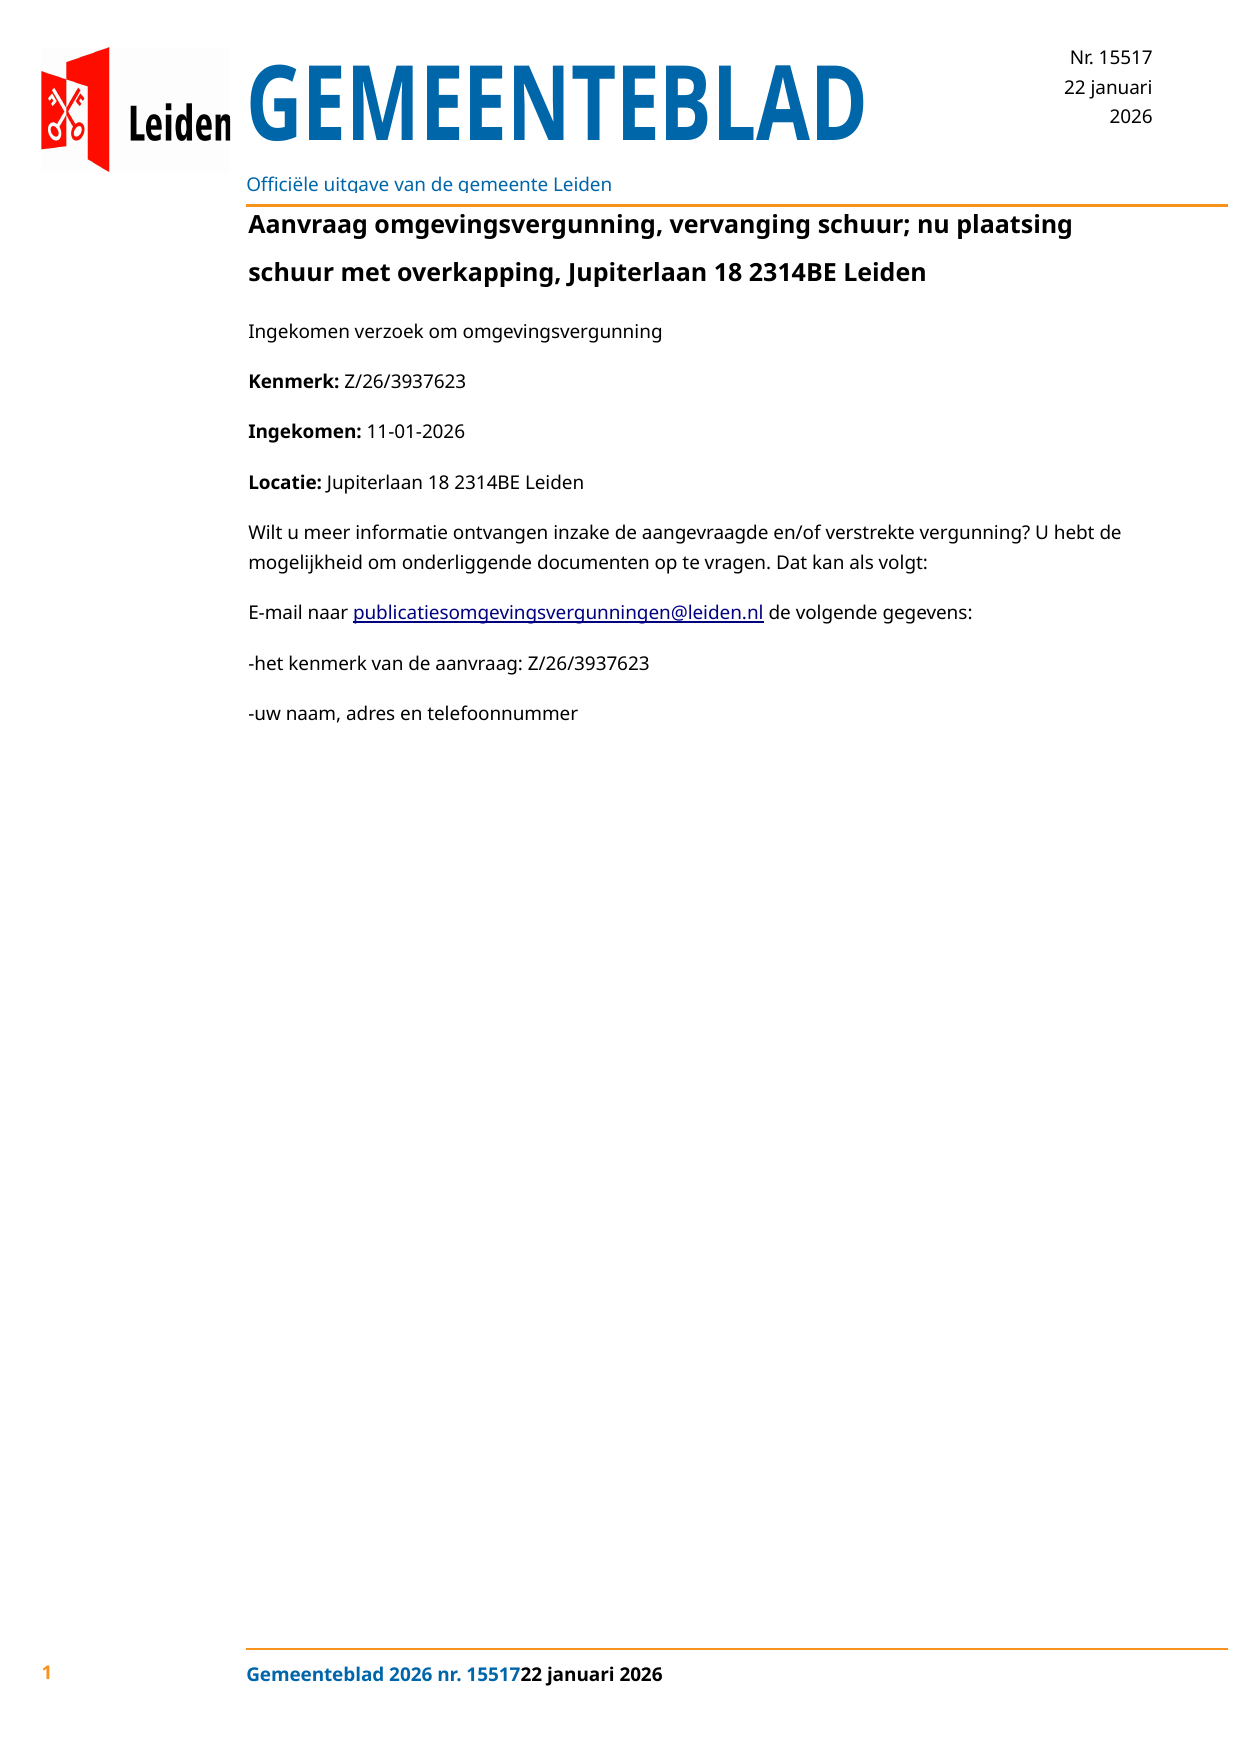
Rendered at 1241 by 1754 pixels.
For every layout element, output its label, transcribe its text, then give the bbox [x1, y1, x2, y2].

text Locatie: Jupiterlaan 18 2314BE Leiden [248, 469, 1152, 495]
text Kenmerk: Z/26/3937623 [248, 368, 1152, 394]
text Ingekomen: 11-01-2026 [248, 419, 1152, 444]
text Ingekomen verzoek om omgevingsvergunning [248, 318, 1152, 344]
text E-mail naar publicatiesomgevingsvergunningen@leiden.nl de volgende gegevens: [248, 599, 1152, 625]
text -het kenmerk van de aanvraag: Z/26/3937623 [248, 650, 1152, 676]
text -uw naam, adres en telefoonnummer [248, 700, 1152, 726]
text Wilt u meer informatie ontvangen inzake de aangevraagde en/of verstrekte vergunning? U hebt de mogelijkheid om onderliggende documenten op te vragen. Dat kan als volgt: [248, 519, 1152, 575]
picture [41, 47, 231, 172]
text Aanvraag omgevingsvergunning, vervanging schuur; nu plaatsing schuur met overkapping, Jupiterlaan 18 2314BE Leiden [248, 207, 1152, 288]
